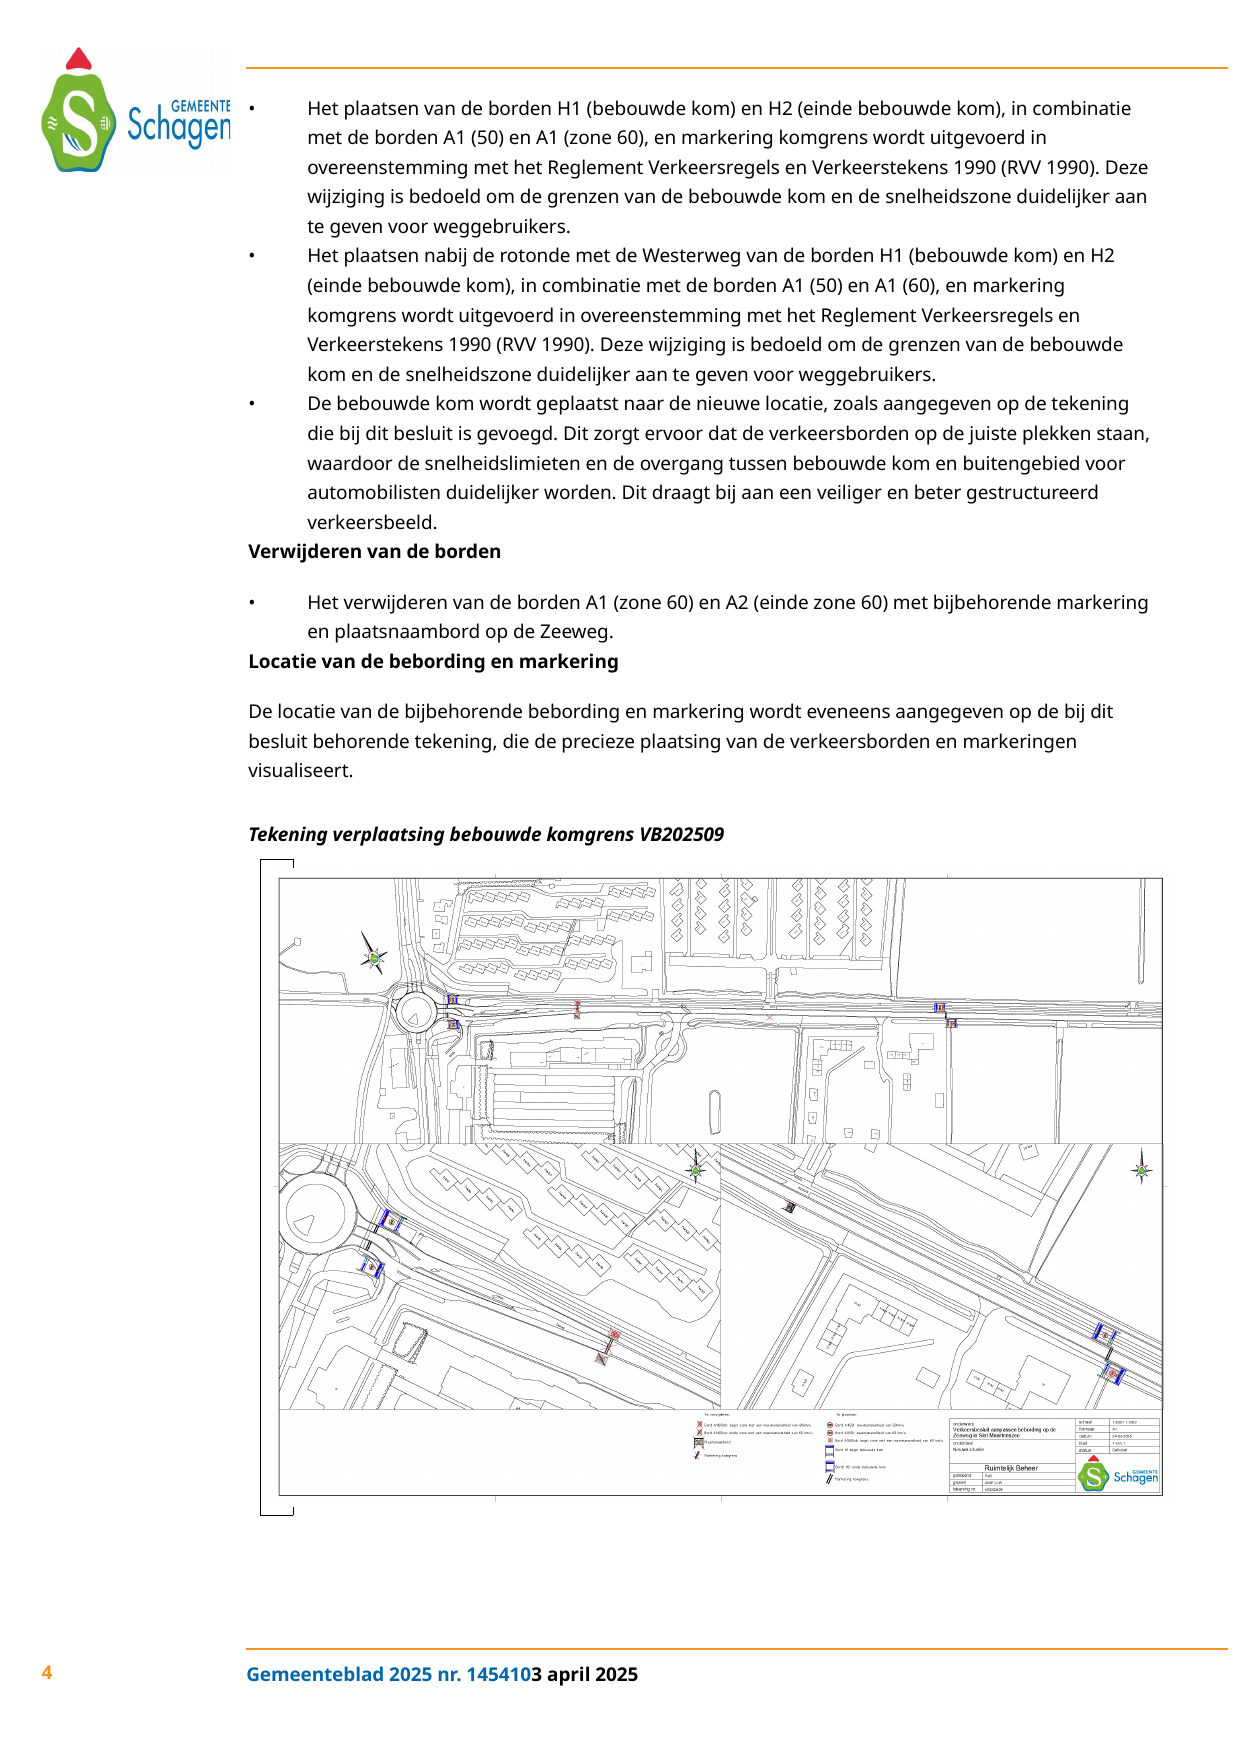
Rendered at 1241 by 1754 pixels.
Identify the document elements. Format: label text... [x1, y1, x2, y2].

list Het verwijderen van de borden A1 (zone 60) en A2 (einde zone 60) met bijbehorende markering en plaatsnaambord op de Zeeweg. [248, 589, 1152, 644]
list Het plaatsen van de borden H1 (bebouwde kom) en H2 (einde bebouwde kom), in combinatie met de borden A1 (50) en A1 (zone 60), en markering komgrens wordt uitgevoerd in overeenstemming met het Reglement Verkeersregels en Verkeerstekens 1990 (RVV 1990). Deze wijziging is bedoeld om de grenzen van de bebouwde kom en de snelheidszone duidelijker aan te geven voor weggebruikers. [248, 95, 1152, 239]
text Tekening verplaatsing bebouwde komgrens VB202509 [248, 822, 1152, 847]
text Verwijderen van de borden [248, 538, 1152, 564]
text Locatie van de bebording en markering [248, 648, 1152, 674]
list Het plaatsen nabij de rotonde met de Westerweg van de borden H1 (bebouwde kom) en H2 (einde bebouwde kom), in combinatie met de borden A1 (50) en A1 (60), en markering komgrens wordt uitgevoerd in overeenstemming met het Reglement Verkeersregels en Verkeerstekens 1990 (RVV 1990). Deze wijziging is bedoeld om de grenzen van de bebouwde kom en de snelheidszone duidelijker aan te geven voor weggebruikers. [248, 243, 1152, 387]
picture [268, 868, 1173, 1507]
picture [41, 47, 231, 172]
list De bebouwde kom wordt geplaatst naar de nieuwe locatie, zoals aangegeven op de tekening die bij dit besluit is gevoegd. Dit zorgt ervoor dat de verkeersborden op de juiste plekken staan, waardoor de snelheidslimieten en de overgang tussen bebouwde kom en buitengebied voor automobilisten duidelijker worden. Dit draagt bij aan een veiliger en beter gestructureerd verkeersbeeld. [248, 391, 1152, 535]
text De locatie van de bijbehorende bebording en markering wordt eveneens aangegeven op de bij dit besluit behorende tekening, die de precieze plaatsing van de verkeersborden en markeringen visualiseert. [248, 698, 1152, 783]
